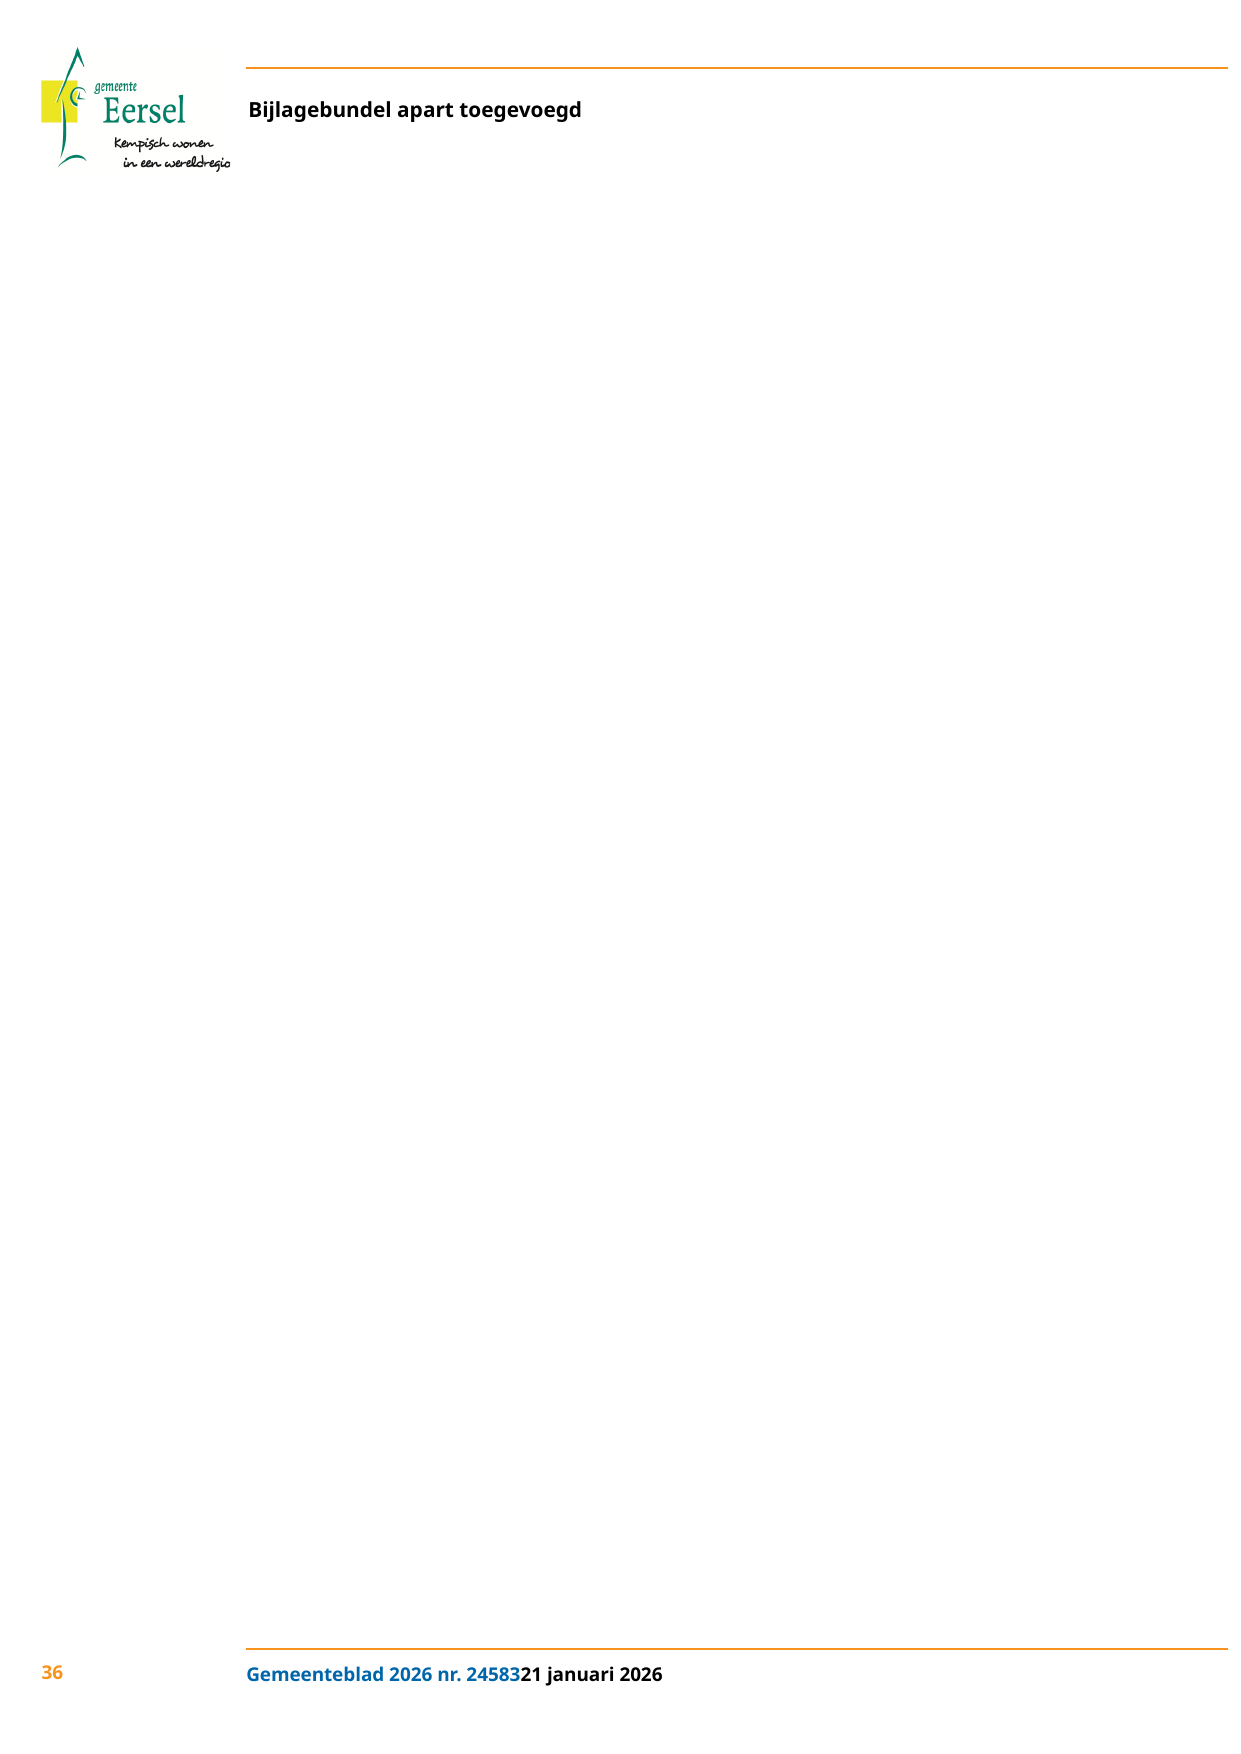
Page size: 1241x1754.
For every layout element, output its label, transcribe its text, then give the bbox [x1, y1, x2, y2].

text Bijlagebundel apart toegevoegd [248, 95, 1152, 123]
picture [41, 47, 231, 172]
